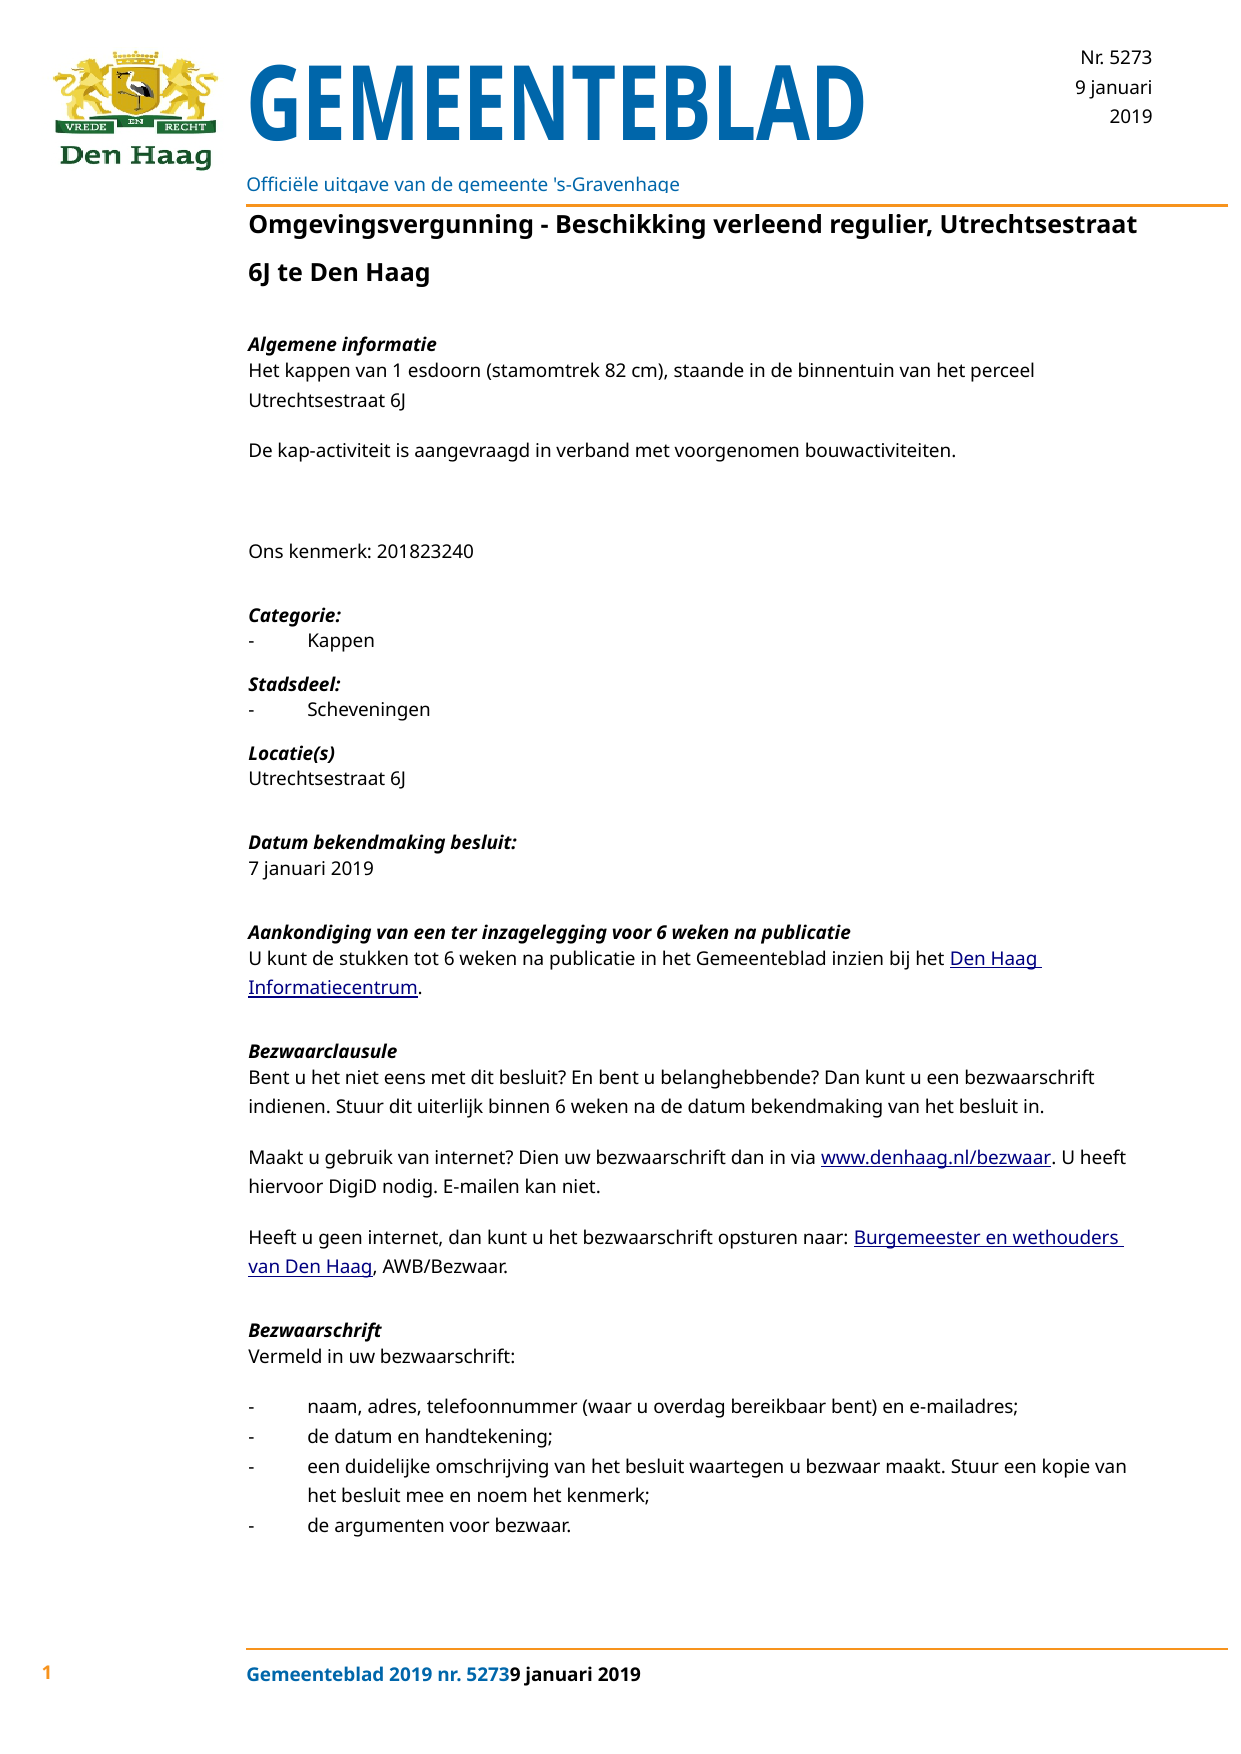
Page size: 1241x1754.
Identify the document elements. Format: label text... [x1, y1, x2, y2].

text Bent u het niet eens met dit besluit? En bent u belanghebbende? Dan kunt u een bezwaarschrift indienen. Stuur dit uiterlijk binnen 6 weken na de datum bekendmaking van het besluit in. [248, 1064, 1152, 1119]
text De kap-activiteit is aangevraagd in verband met voorgenomen bouwactiviteiten. [248, 437, 1152, 463]
text Heeft u geen internet, dan kunt u het bezwaarschrift opsturen naar: Burgemeester en wethouders van Den Haag, AWB/Bezwaar. [248, 1224, 1152, 1279]
text Utrechtsestraat 6J [248, 765, 1152, 791]
list naam, adres, telefoonnummer (waar u overdag bereikbaar bent) en e-mailadres; [248, 1394, 1152, 1419]
list Kappen [248, 628, 1152, 653]
text Algemene informatie [248, 331, 1152, 357]
text Datum bekendmaking besluit: [248, 829, 1152, 855]
text Locatie(s) [248, 740, 1152, 765]
text Bezwaarschrift [248, 1318, 1152, 1343]
list een duidelijke omschrijving van het besluit waartegen u bezwaar maakt. Stuur een kopie van het besluit mee en noem het kenmerk; [248, 1453, 1152, 1508]
text 7 januari 2019 [248, 855, 1152, 881]
list de datum en handtekening; [248, 1423, 1152, 1449]
text Bezwaarclausule [248, 1038, 1152, 1064]
text Maakt u gebruik van internet? Dien uw bezwaarschrift dan in via www.denhaag.nl/bezwaar. U heeft hiervoor DigiD nodig. E-mailen kan niet. [248, 1144, 1152, 1199]
list Scheveningen [248, 697, 1152, 722]
text Het kappen van 1 esdoorn (stamomtrek 82 cm), staande in de binnentuin van het perceel Utrechtsestraat 6J [248, 357, 1152, 412]
text Stadsdeel: [248, 671, 1152, 697]
text Vermeld in uw bezwaarschrift: [248, 1343, 1152, 1369]
picture [41, 47, 231, 172]
text U kunt de stukken tot 6 weken na publicatie in het Gemeenteblad inzien bij het Den Haag Informatiecentrum. [248, 945, 1152, 1000]
text Aankondiging van een ter inzagelegging voor 6 weken na publicatie [248, 919, 1152, 945]
text Categorie: [248, 602, 1152, 628]
text Ons kenmerk: 201823240 [248, 538, 1152, 564]
list de argumenten voor bezwaar. [248, 1512, 1152, 1538]
text Omgevingsvergunning - Beschikking verleend regulier, Utrechtsestraat 6J te Den Haag [248, 207, 1152, 288]
